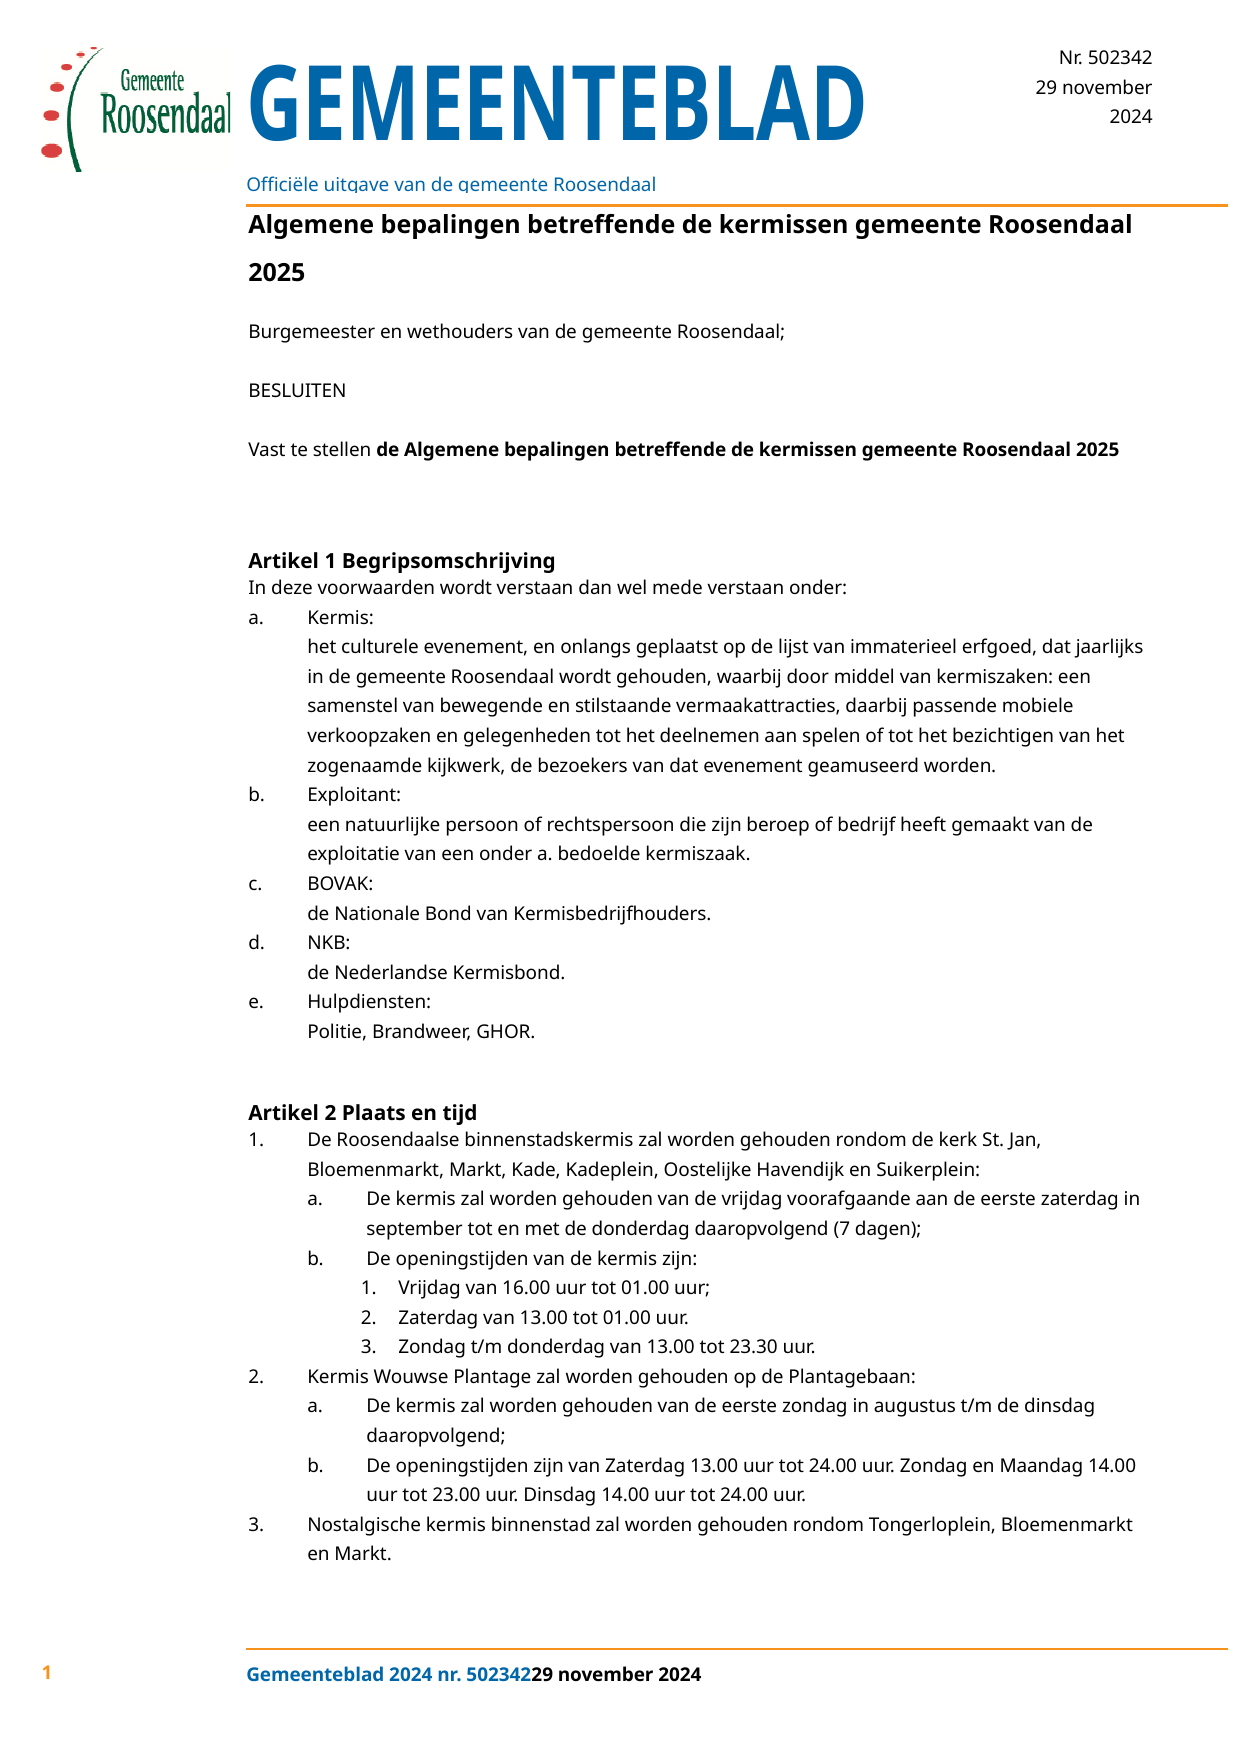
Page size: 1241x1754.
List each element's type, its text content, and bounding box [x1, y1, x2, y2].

text Vast te stellen de Algemene bepalingen betreffende de kermissen gemeente Roosendaal 2025 [248, 436, 1152, 462]
list de Nationale Bond van Kermisbedrijfhouders. [248, 900, 1152, 925]
list Kermis Wouwse Plantage zal worden gehouden op de Plantagebaan: [248, 1363, 1152, 1389]
text BESLUITEN [248, 377, 1152, 403]
list Zaterdag van 13.00 tot 01.00 uur. [361, 1304, 1152, 1330]
list De openingstijden zijn van Zaterdag 13.00 uur tot 24.00 uur. Zondag en Maandag 14.00 uur tot 23.00 uur. Dinsdag 14.00 uur tot 24.00 uur. [307, 1452, 1152, 1507]
list De openingstijden van de kermis zijn: [307, 1245, 1152, 1271]
list Zondag t/m donderdag van 13.00 tot 23.30 uur. [361, 1333, 1152, 1359]
list Exploitant: [248, 781, 1152, 807]
text Artikel 2 Plaats en tijd [248, 1098, 1152, 1126]
text Algemene bepalingen betreffende de kermissen gemeente Roosendaal 2025 [248, 207, 1152, 288]
list NKB: [248, 929, 1152, 955]
list Hulpdiensten: [248, 988, 1152, 1014]
list BOVAK: [248, 870, 1152, 896]
list Vrijdag van 16.00 uur tot 01.00 uur; [361, 1274, 1152, 1300]
list het culturele evenement, en onlangs geplaatst op de lijst van immaterieel erfgoed, dat jaarlijks in de gemeente Roosendaal wordt gehouden, waarbij door middel van kermiszaken: een samenstel van bewegende en stilstaande vermaakattracties, daarbij passende mobiele verkoopzaken en gelegenheden tot het deelnemen aan spelen of tot het bezichtigen van het zogenaamde kijkwerk, de bezoekers van dat evenement geamuseerd worden. [248, 633, 1152, 777]
text In deze voorwaarden wordt verstaan dan wel mede verstaan onder: [248, 574, 1152, 600]
list een natuurlijke persoon of rechtspersoon die zijn beroep of bedrijf heeft gemaakt van de exploitatie van een onder a. bedoelde kermiszaak. [248, 811, 1152, 866]
text Burgemeester en wethouders van de gemeente Roosendaal; [248, 318, 1152, 344]
text Artikel 1 Begripsomschrijving [248, 546, 1152, 574]
list De kermis zal worden gehouden van de vrijdag voorafgaande aan de eerste zaterdag in september tot en met de donderdag daaropvolgend (7 dagen); [307, 1186, 1152, 1241]
list Politie, Brandweer, GHOR. [248, 1018, 1152, 1044]
list Nostalgische kermis binnenstad zal worden gehouden rondom Tongerloplein, Bloemenmarkt en Markt. [248, 1511, 1152, 1566]
list De Roosendaalse binnenstadskermis zal worden gehouden rondom de kerk St. Jan, Bloemenmarkt, Markt, Kade, Kadeplein, Oostelijke Havendijk en Suikerplein: [248, 1126, 1152, 1182]
list Kermis: [248, 604, 1152, 629]
picture [41, 47, 231, 172]
list De kermis zal worden gehouden van de eerste zondag in augustus t/m de dinsdag daaropvolgend; [307, 1393, 1152, 1448]
list de Nederlandse Kermisbond. [248, 959, 1152, 984]
